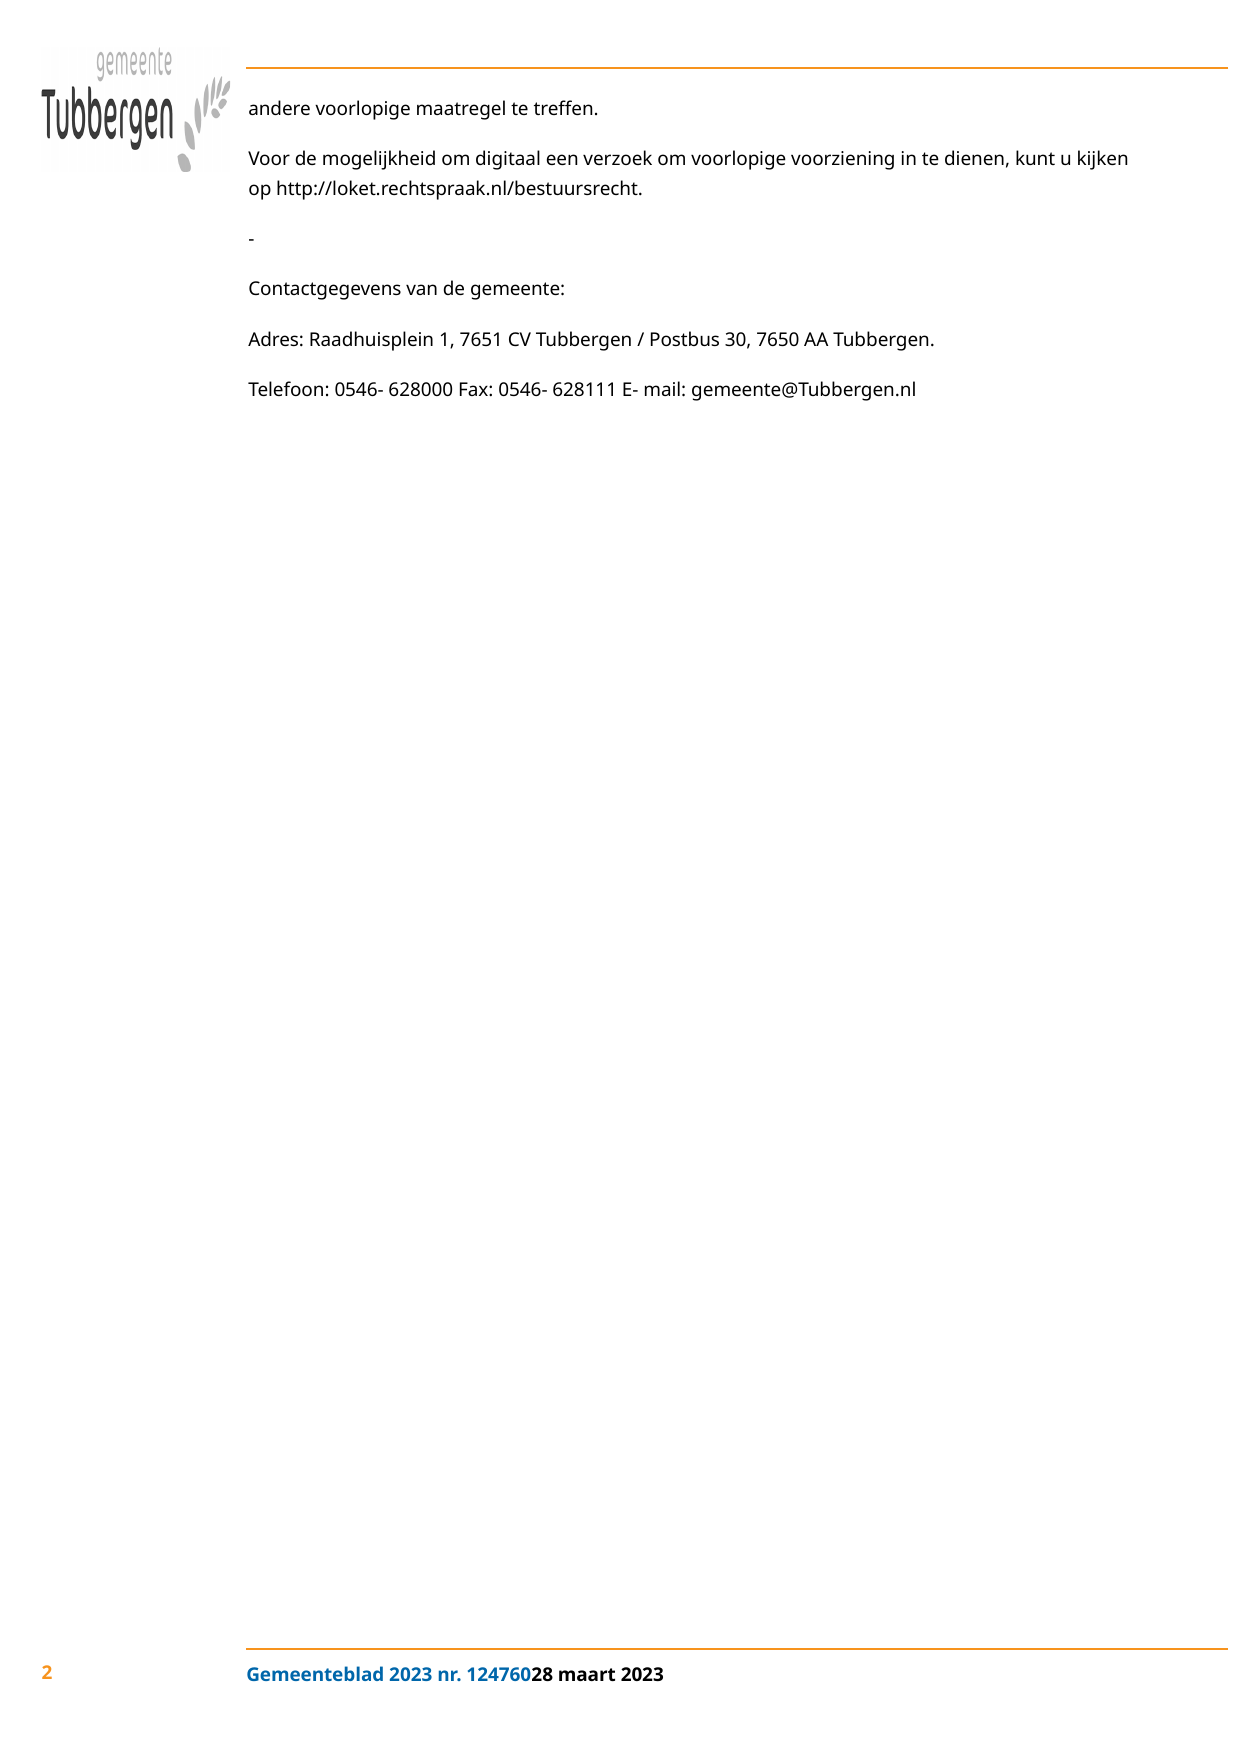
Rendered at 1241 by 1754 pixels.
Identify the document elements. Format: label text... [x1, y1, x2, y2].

text Voor de mogelijkheid om digitaal een verzoek om voorlopige voorziening in te dienen, kunt u kijken op http://loket.rechtspraak.nl/bestuursrecht. [248, 145, 1152, 201]
text - [248, 225, 1152, 251]
picture [41, 47, 231, 172]
text Contactgegevens van de gemeente: [248, 276, 1152, 301]
text andere voorlopige maatregel te treffen. [248, 95, 1152, 121]
text Adres: Raadhuisplein 1, 7651 CV Tubbergen / Postbus 30, 7650 AA Tubbergen. [248, 326, 1152, 352]
text Telefoon: 0546- 628000 Fax: 0546- 628111 E- mail: gemeente@Tubbergen.nl [248, 376, 1152, 402]
